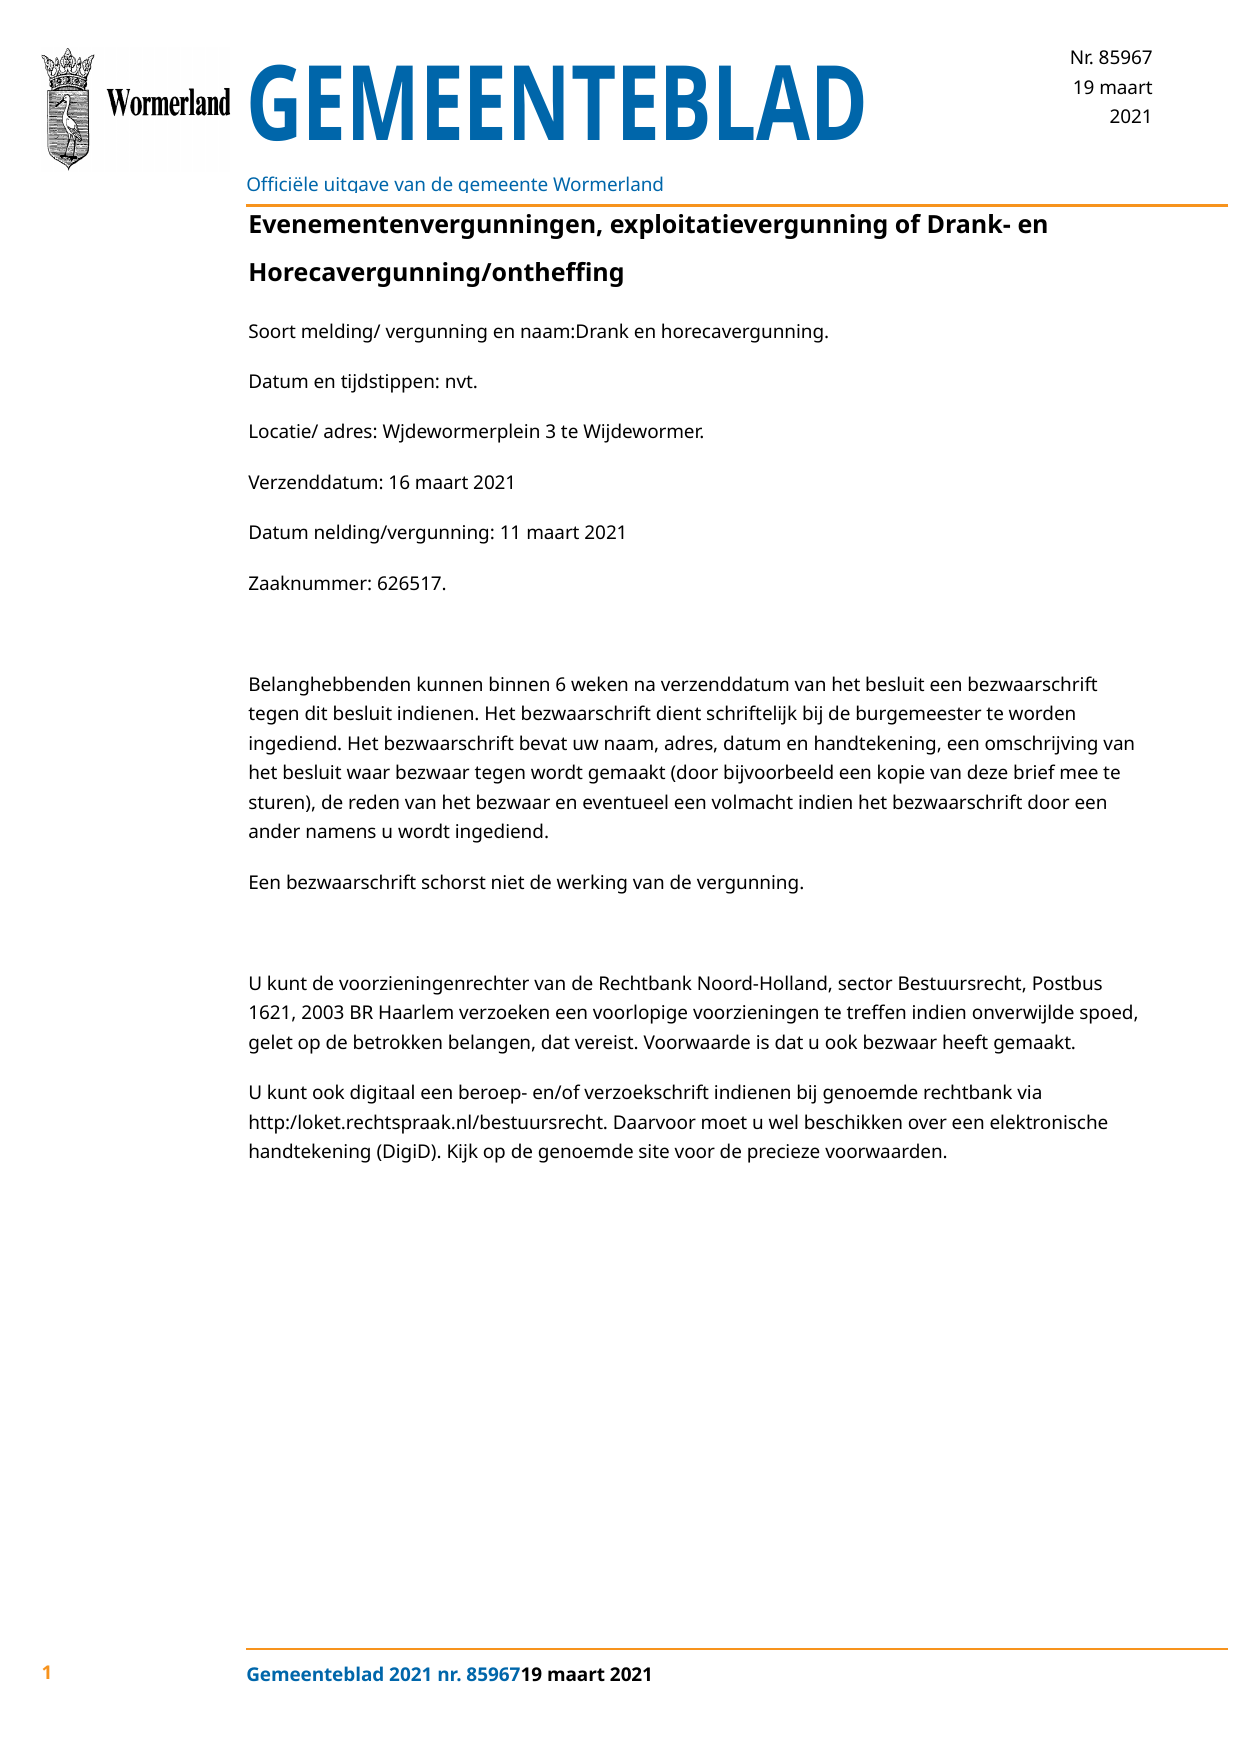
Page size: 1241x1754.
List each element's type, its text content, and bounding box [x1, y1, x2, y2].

text Zaaknummer: 626517. [248, 570, 1152, 596]
text Datum en tijdstippen: nvt. [248, 368, 1152, 394]
text Een bezwaarschrift schorst niet de werking van de vergunning. [248, 869, 1152, 895]
text Locatie/ adres: Wjdewormerplein 3 te Wijdewormer. [248, 419, 1152, 444]
text U kunt ook digitaal een beroep- en/of verzoekschrift indienen bij genoemde rechtbank via http:/loket.rechtspraak.nl/bestuursrecht. Daarvoor moet u wel beschikken over een elektronische handtekening (DigiD). Kijk op de genoemde site voor de precieze voorwaarden. [248, 1079, 1152, 1164]
text Soort melding/ vergunning en naam:Drank en horecavergunning. [248, 318, 1152, 344]
text Verzenddatum: 16 maart 2021 [248, 469, 1152, 495]
text Evenementenvergunningen, exploitatievergunning of Drank- en Horecavergunning/ontheffing [248, 207, 1152, 288]
picture [41, 47, 231, 172]
text Belanghebbenden kunnen binnen 6 weken na verzenddatum van het besluit een bezwaarschrift tegen dit besluit indienen. Het bezwaarschrift dient schriftelijk bij de burgemeester te worden ingediend. Het bezwaarschrift bevat uw naam, adres, datum en handtekening, een omschrijving van het besluit waar bezwaar tegen wordt gemaakt (door bijvoorbeeld een kopie van deze brief mee te sturen), de reden van het bezwaar en eventueel een volmacht indien het bezwaarschrift door een ander namens u wordt ingediend. [248, 671, 1152, 844]
text Datum nelding/vergunning: 11 maart 2021 [248, 519, 1152, 545]
text U kunt de voorzieningenrechter van de Rechtbank Noord-Holland, sector Bestuursrecht, Postbus 1621, 2003 BR Haarlem verzoeken een voorlopige voorzieningen te treffen indien onverwijlde spoed, gelet op de betrokken belangen, dat vereist. Voorwaarde is dat u ook bezwaar heeft gemaakt. [248, 970, 1152, 1055]
